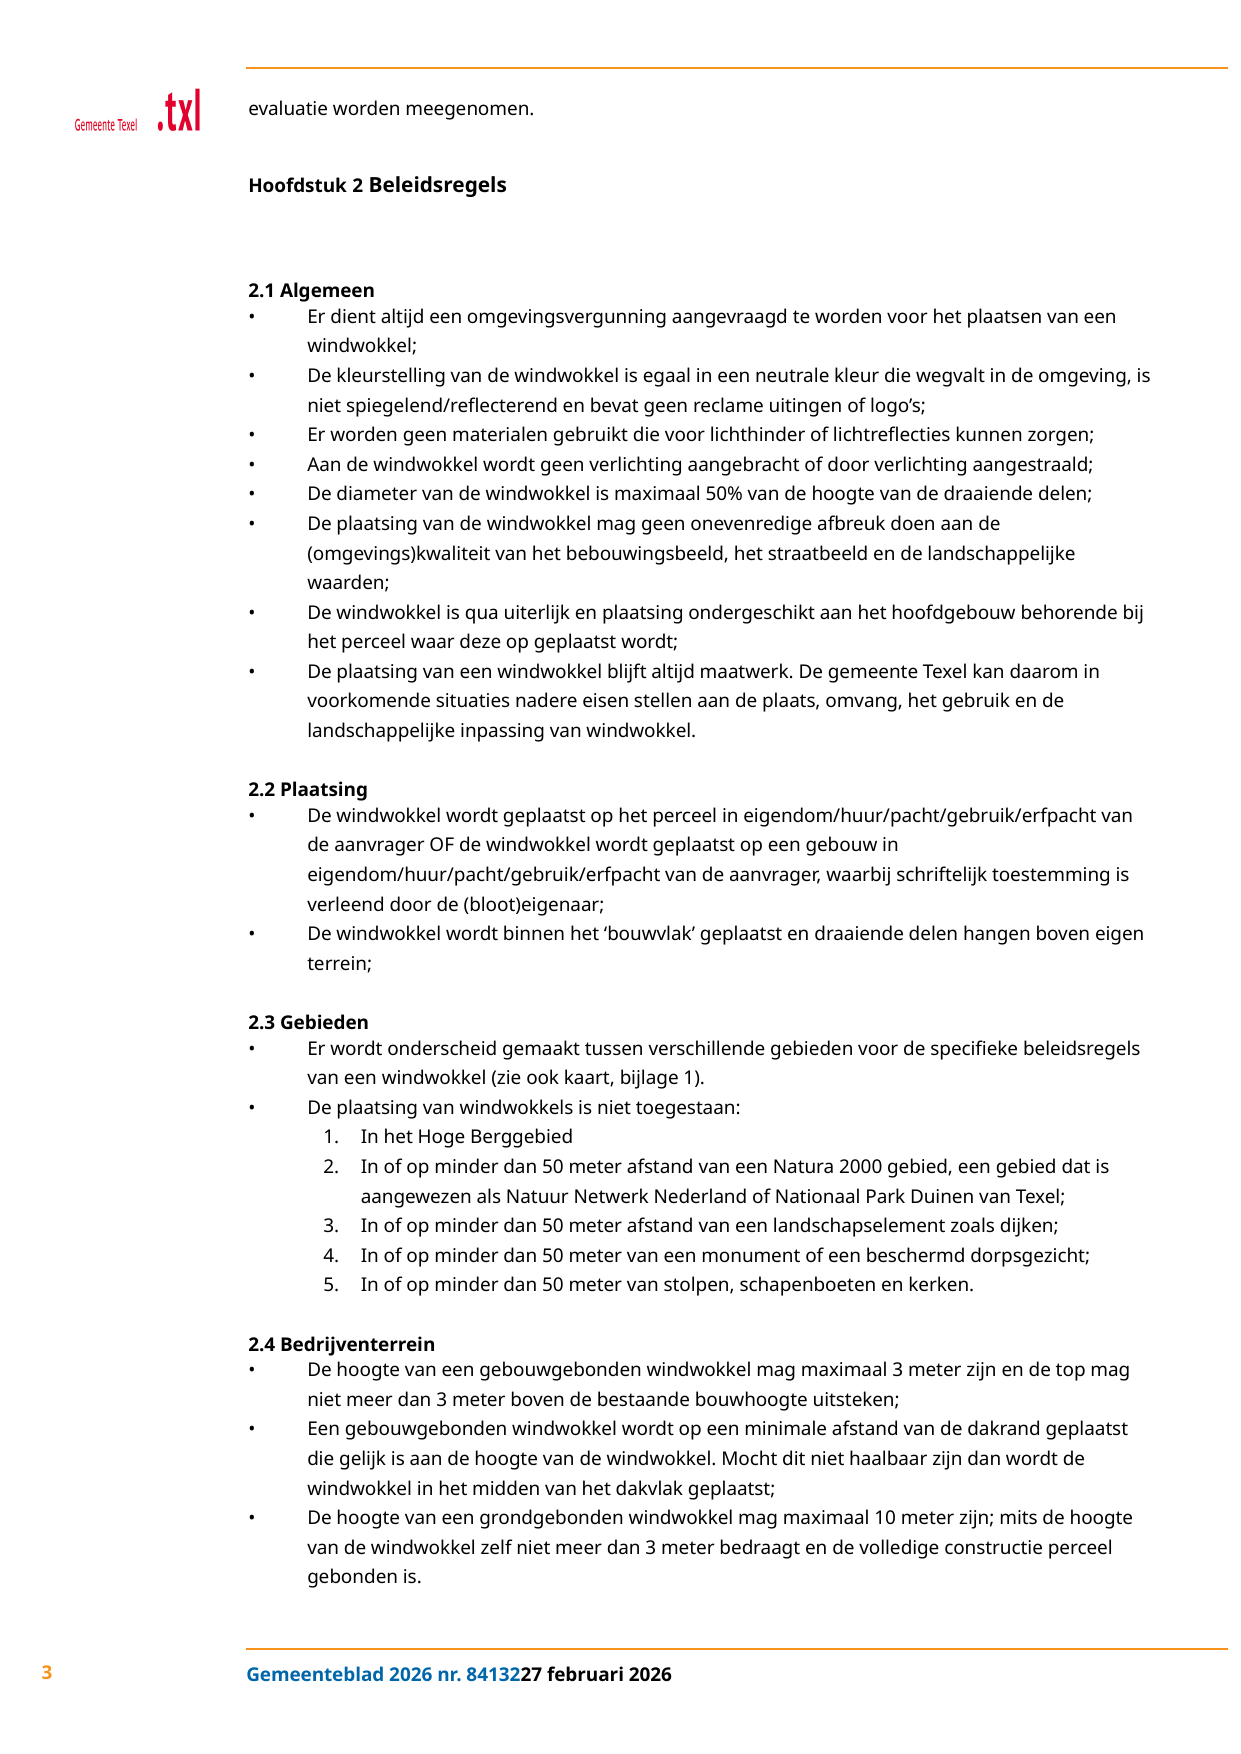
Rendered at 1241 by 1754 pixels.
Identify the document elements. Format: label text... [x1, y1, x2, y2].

list In het Hoge Berggebied [323, 1124, 1152, 1149]
list De hoogte van een gebouwgebonden windwokkel mag maximaal 3 meter zijn en de top mag niet meer dan 3 meter boven de bestaande bouwhoogte uitsteken; [248, 1356, 1152, 1412]
text 2.1 Algemeen [248, 277, 1152, 303]
list In of op minder dan 50 meter van stolpen, schapenboeten en kerken. [323, 1272, 1152, 1297]
list Aan de windwokkel wordt geen verlichting aangebracht of door verlichting aangestraald; [248, 451, 1152, 477]
list De kleurstelling van de windwokkel is egaal in een neutrale kleur die wegvalt in de omgeving, is niet spiegelend/reflecterend en bevat geen reclame uitingen of logo’s; [248, 362, 1152, 417]
list In of op minder dan 50 meter afstand van een landschapselement zoals dijken; [323, 1212, 1152, 1238]
list De windwokkel wordt geplaatst op het perceel in eigendom/huur/pacht/gebruik/erfpacht van de aanvrager OF de windwokkel wordt geplaatst op een gebouw in eigendom/huur/pacht/gebruik/erfpacht van de aanvrager, waarbij schriftelijk toestemming is verleend door de (bloot)eigenaar; [248, 802, 1152, 917]
list De windwokkel wordt binnen het ‘bouwvlak’ geplaatst en draaiende delen hangen boven eigen terrein; [248, 920, 1152, 976]
list De plaatsing van een windwokkel blijft altijd maatwerk. De gemeente Texel kan daarom in voorkomende situaties nadere eisen stellen aan de plaats, omvang, het gebruik en de landschappelijke inpassing van windwokkel. [248, 658, 1152, 743]
list Er worden geen materialen gebruikt die voor lichthinder of lichtreflecties kunnen zorgen; [248, 421, 1152, 447]
picture [41, 47, 231, 172]
text 2.4 Bedrijventerrein [248, 1331, 1152, 1356]
text 2.3 Gebieden [248, 1009, 1152, 1035]
list In of op minder dan 50 meter van een monument of een beschermd dorpsgezicht; [323, 1242, 1152, 1268]
text 2.2 Plaatsing [248, 776, 1152, 802]
list Er dient altijd een omgevingsvergunning aangevraagd te worden voor het plaatsen van een windwokkel; [248, 303, 1152, 358]
text evaluatie worden meegenomen. [248, 95, 1152, 121]
list De windwokkel is qua uiterlijk en plaatsing ondergeschikt aan het hoofdgebouw behorende bij het perceel waar deze op geplaatst wordt; [248, 599, 1152, 654]
list De diameter van de windwokkel is maximaal 50% van de hoogte van de draaiende delen; [248, 481, 1152, 506]
list In of op minder dan 50 meter afstand van een Natura 2000 gebied, een gebied dat is aangewezen als Natuur Netwerk Nederland of Nationaal Park Duinen van Texel; [323, 1153, 1152, 1208]
list De hoogte van een grondgebonden windwokkel mag maximaal 10 meter zijn; mits de hoogte van de windwokkel zelf niet meer dan 3 meter bedraagt en de volledige constructie perceel gebonden is. [248, 1504, 1152, 1589]
list De plaatsing van windwokkels is niet toegestaan: [248, 1094, 1152, 1120]
list Er wordt onderscheid gemaakt tussen verschillende gebieden voor de specifieke beleidsregels van een windwokkel (zie ook kaart, bijlage 1). [248, 1035, 1152, 1090]
text Hoofdstuk 2 Beleidsregels [248, 170, 1152, 198]
list Een gebouwgebonden windwokkel wordt op een minimale afstand van de dakrand geplaatst die gelijk is aan de hoogte van de windwokkel. Mocht dit niet haalbaar zijn dan wordt de windwokkel in het midden van het dakvlak geplaatst; [248, 1416, 1152, 1501]
list De plaatsing van de windwokkel mag geen onevenredige afbreuk doen aan de (omgevings)kwaliteit van het bebouwingsbeeld, het straatbeeld en de landschappelijke waarden; [248, 510, 1152, 595]
